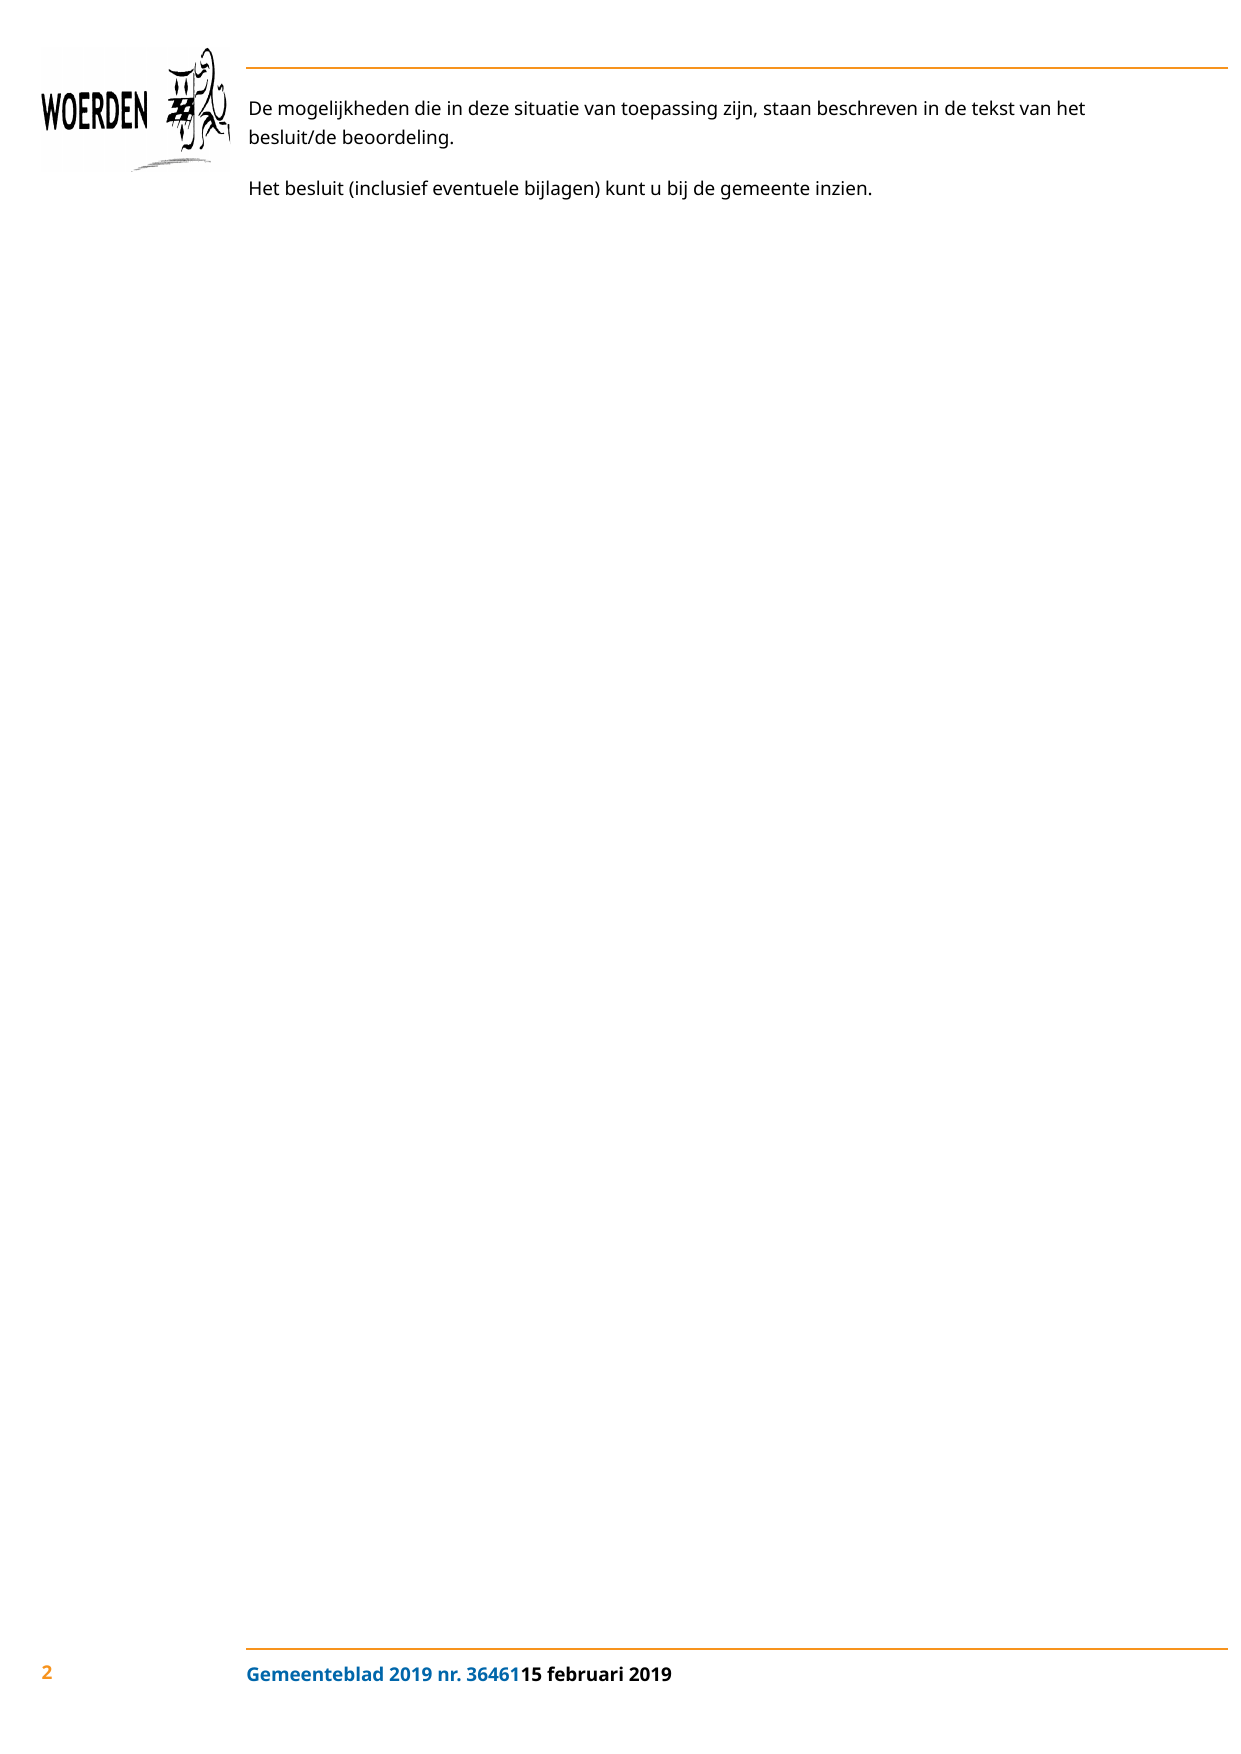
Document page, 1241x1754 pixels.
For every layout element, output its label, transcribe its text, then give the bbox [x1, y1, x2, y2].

text Het besluit (inclusief eventuele bijlagen) kunt u bij de gemeente inzien. [248, 175, 1152, 201]
picture [41, 47, 231, 172]
text De mogelijkheden die in deze situatie van toepassing zijn, staan beschreven in de tekst van het besluit/de beoordeling. [248, 95, 1152, 150]
